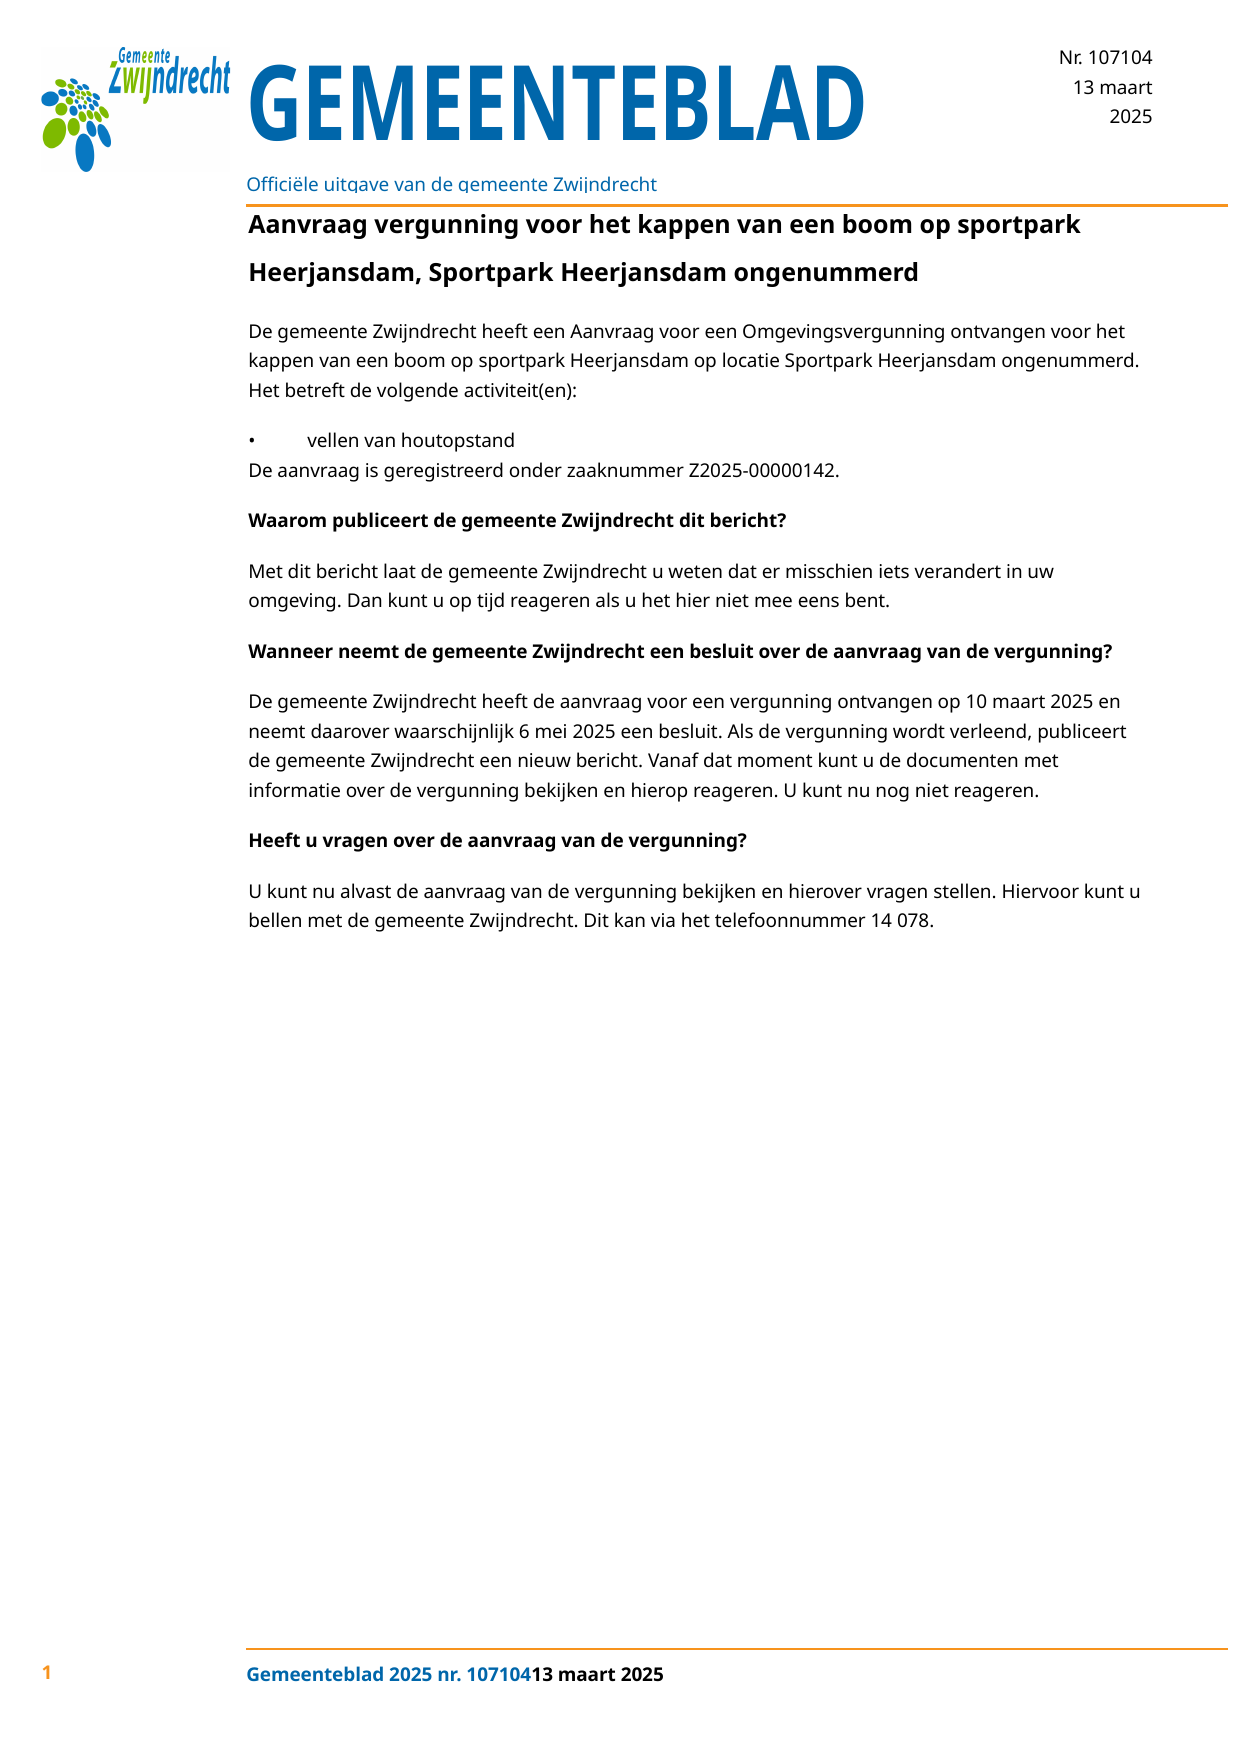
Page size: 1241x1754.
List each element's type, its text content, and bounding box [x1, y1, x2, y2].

text Waarom publiceert de gemeente Zwijndrecht dit bericht? [248, 507, 1152, 533]
text Aanvraag vergunning voor het kappen van een boom op sportpark Heerjansdam, Sportpark Heerjansdam ongenummerd [248, 207, 1152, 288]
text De gemeente Zwijndrecht heeft een Aanvraag voor een Omgevingsvergunning ontvangen voor het kappen van een boom op sportpark Heerjansdam op locatie Sportpark Heerjansdam ongenummerd. Het betreft de volgende activiteit(en): [248, 318, 1152, 403]
text U kunt nu alvast de aanvraag van de vergunning bekijken en hierover vragen stellen. Hiervoor kunt u bellen met de gemeente Zwijndrecht. Dit kan via het telefoonnummer 14 078. [248, 878, 1152, 933]
picture [41, 47, 231, 172]
text Heeft u vragen over de aanvraag van de vergunning? [248, 827, 1152, 853]
text Wanneer neemt de gemeente Zwijndrecht een besluit over de aanvraag van de vergunning? [248, 638, 1152, 664]
list vellen van houtopstand [248, 427, 1152, 453]
text De aanvraag is geregistreerd onder zaaknummer Z2025-00000142. [248, 457, 1152, 483]
text De gemeente Zwijndrecht heeft de aanvraag voor een vergunning ontvangen op 10 maart 2025 en neemt daarover waarschijnlijk 6 mei 2025 een besluit. Als de vergunning wordt verleend, publiceert de gemeente Zwijndrecht een nieuw bericht. Vanaf dat moment kunt u de documenten met informatie over de vergunning bekijken en hierop reageren. U kunt nu nog niet reageren. [248, 688, 1152, 803]
text Met dit bericht laat de gemeente Zwijndrecht u weten dat er misschien iets verandert in uw omgeving. Dan kunt u op tijd reageren als u het hier niet mee eens bent. [248, 558, 1152, 613]
